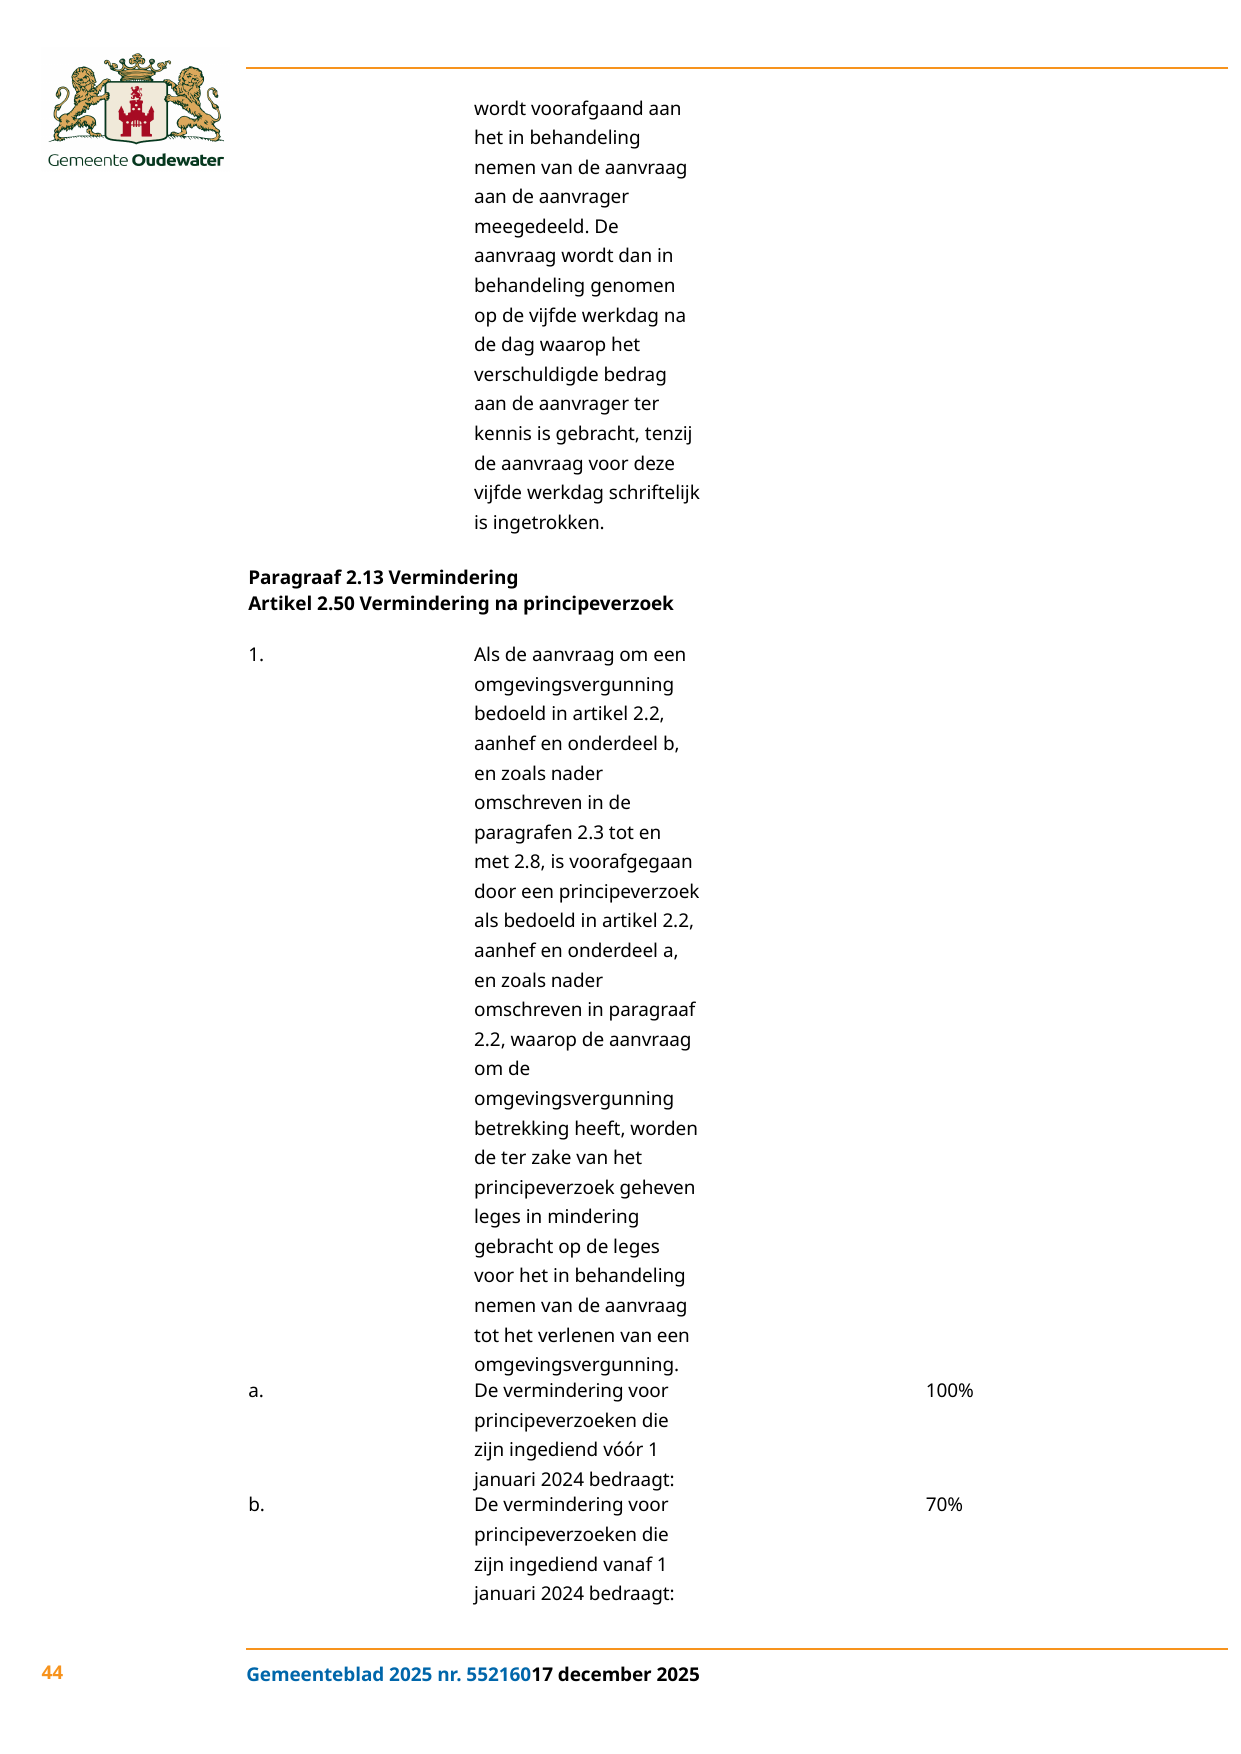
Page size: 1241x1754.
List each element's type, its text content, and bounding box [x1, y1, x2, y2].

table_cell [474, 616, 700, 641]
table_cell Als de aanvraag om een omgevingsvergunning bedoeld in artikel 2.2, aanhef en onderdeel b, en zoals nader omschreven in de paragrafen 2.3 tot en met 2.8, is voorafgegaan door een principeverzoek als bedoeld in artikel 2.2, aanhef en onderdeel a, en zoals nader omschreven in paragraaf 2.2, waarop de aanvraag om de omgevingsvergunning betrekking heeft, worden de ter zake van het principeverzoek geheven leges in mindering gebracht op de leges voor het in behandeling nemen van de aanvraag tot het verlenen van een omgevingsvergunning. [474, 641, 700, 1377]
table_cell b. [248, 1492, 474, 1606]
table_cell [248, 95, 474, 535]
table_cell [700, 1377, 926, 1492]
table_cell [700, 616, 926, 641]
table_cell [926, 95, 1152, 535]
picture [41, 47, 231, 172]
table_cell [926, 590, 1152, 616]
table_cell De vermindering voor principeverzoeken die zijn ingediend vóór 1 januari 2024 bedraagt: [474, 1377, 700, 1492]
table_cell [700, 641, 926, 1377]
table_cell wordt voorafgaand aan het in behandeling nemen van de aanvraag aan de aanvrager meegedeeld. De aanvraag wordt dan in behandeling genomen op de vijfde werkdag na de dag waarop het verschuldigde bedrag aan de aanvrager ter kennis is gebracht, tenzij de aanvraag voor deze vijfde werkdag schriftelijk is ingetrokken. [474, 95, 700, 535]
table_cell a. [248, 1377, 474, 1492]
table_cell 100% [926, 1377, 1152, 1492]
table_cell [926, 641, 1152, 1377]
table_cell [248, 616, 474, 641]
table_cell 70% [926, 1492, 1152, 1606]
table_cell Artikel 2.50 Vermindering na principeverzoek [248, 590, 926, 616]
table_cell Paragraaf 2.13 Vermindering [248, 535, 1152, 590]
table_cell [700, 95, 926, 535]
table_cell [926, 616, 1152, 641]
table_cell [700, 1492, 926, 1606]
table_cell De vermindering voor principeverzoeken die zijn ingediend vanaf 1 januari 2024 bedraagt: [474, 1492, 700, 1606]
table_cell 1. [248, 641, 474, 1377]
